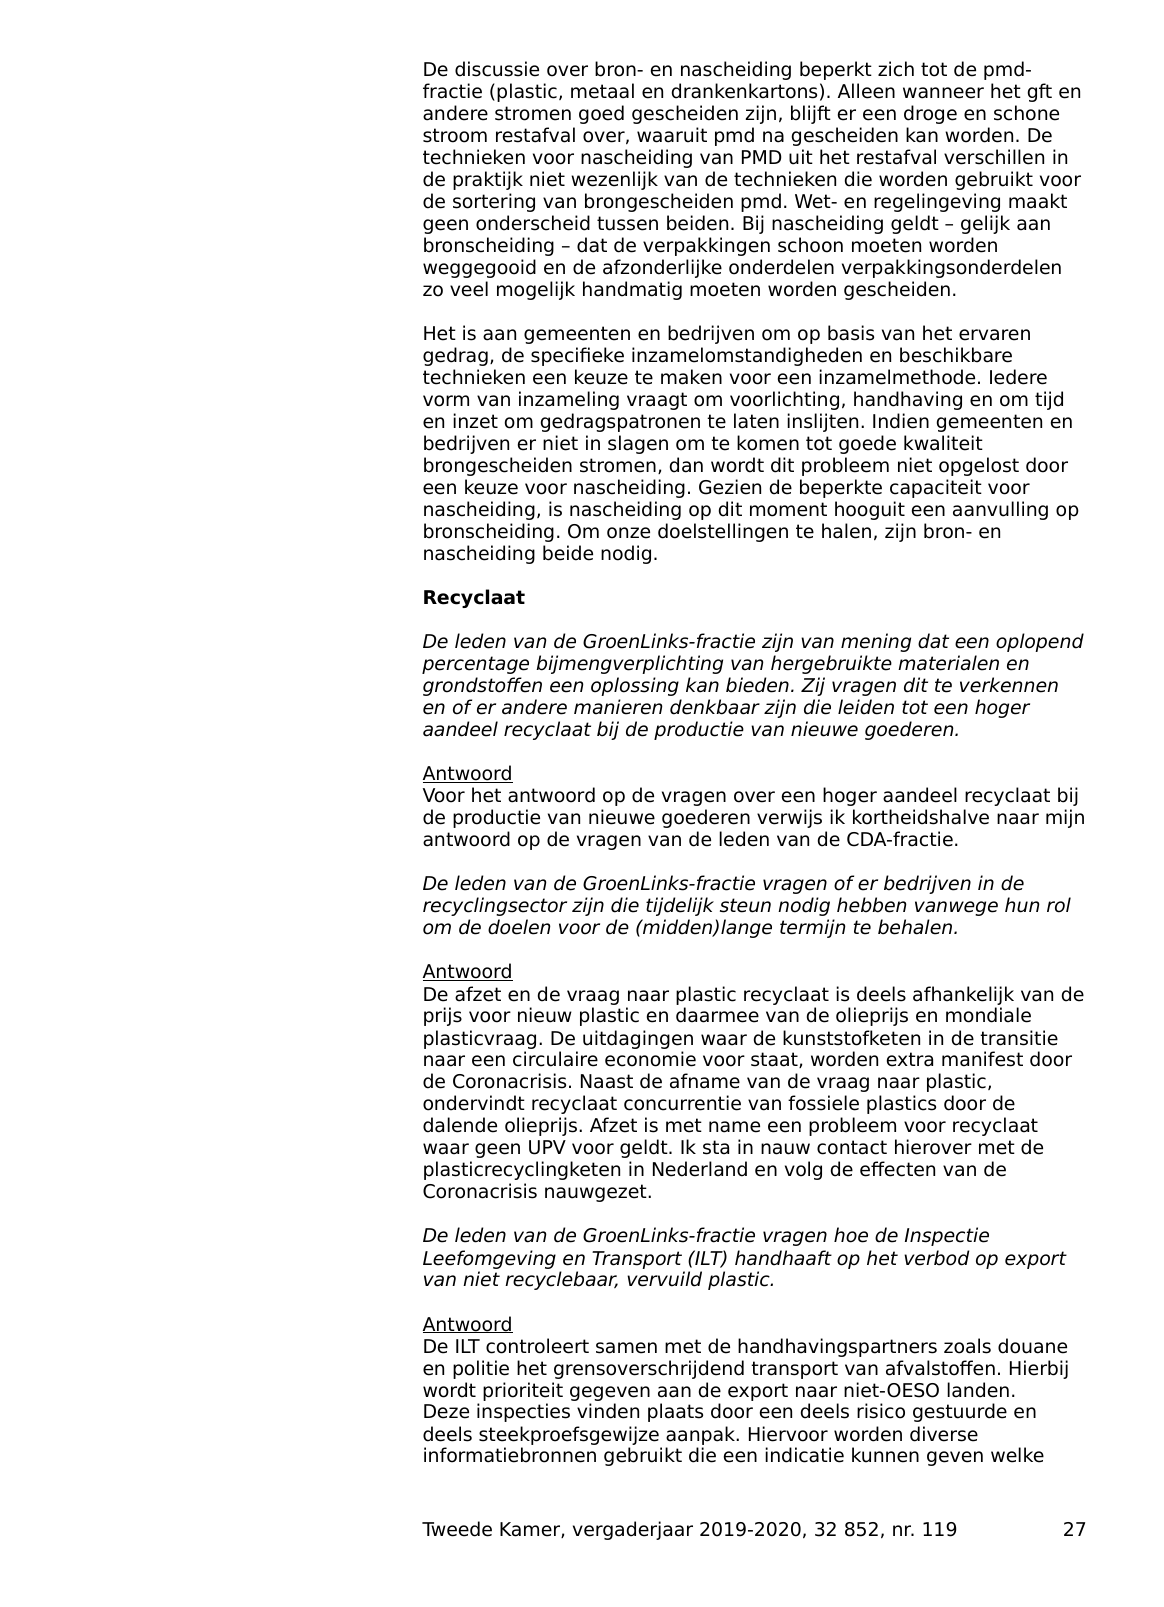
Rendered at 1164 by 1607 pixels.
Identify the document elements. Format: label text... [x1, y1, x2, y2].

text De leden van de GroenLinks-fractie vragen hoe de Inspectie Leefomgeving en Transport (ILT) handhaaft op het verbod op export van niet recyclebaar, vervuild plastic. [422, 1225, 1087, 1291]
text Antwoord [422, 763, 1087, 785]
subtitle Recyclaat [422, 587, 1087, 609]
text De leden van de GroenLinks-fractie zijn van mening dat een oplopend percentage bijmengverplichting van hergebruikte materialen en grondstoffen een oplossing kan bieden. Zij vragen dit te verkennen en of er andere manieren denkbaar zijn die leiden tot een hoger aandeel recyclaat bij de productie van nieuwe goederen. [422, 631, 1087, 741]
text De ILT controleert samen met de handhavingspartners zoals douane en politie het grensoverschrijdend transport van afvalstoffen. Hierbij wordt prioriteit gegeven aan de export naar niet-OESO landen. [422, 1336, 1087, 1401]
text Voor het antwoord op de vragen over een hoger aandeel recyclaat bij de productie van nieuwe goederen verwijs ik kortheidshalve naar mijn antwoord op de vragen van de leden van de CDA-fractie. [422, 785, 1087, 851]
text De afzet en de vraag naar plastic recyclaat is deels afhankelijk van de prijs voor nieuw plastic en daarmee van de olieprijs en mondiale plasticvraag. De uitdagingen waar de kunststofketen in de transitie naar een circulaire economie voor staat, worden extra manifest door de Coronacrisis. Naast de afname van de vraag naar plastic, ondervindt recyclaat concurrentie van fossiele plastics door de dalende olieprijs. Afzet is met name een probleem voor recyclaat waar geen UPV voor geldt. Ik sta in nauw contact hierover met de plasticrecyclingketen in Nederland en volg de effecten van de Coronacrisis nauwgezet. [422, 983, 1087, 1203]
text Antwoord [422, 961, 1087, 983]
text Deze inspecties vinden plaats door een deels risico gestuurde en deels steekproefsgewijze aanpak. Hiervoor worden diverse informatiebronnen gebruikt die een indicatie kunnen geven welke [422, 1401, 1087, 1467]
text De discussie over bron- en nascheiding beperkt zich tot de pmd-fractie (plastic, metaal en drankenkartons). Alleen wanneer het gft en andere stromen goed gescheiden zijn, blijft er een droge en schone stroom restafval over, waaruit pmd na gescheiden kan worden. De technieken voor nascheiding van PMD uit het restafval verschillen in de praktijk niet wezenlijk van de technieken die worden gebruikt voor de sortering van brongescheiden pmd. Wet- en regelingeving maakt geen onderscheid tussen beiden. Bij nascheiding geldt – gelijk aan bronscheiding – dat de verpakkingen schoon moeten worden weggegooid en de afzonderlijke onderdelen verpakkingsonderdelen zo veel mogelijk handmatig moeten worden gescheiden. [422, 59, 1087, 301]
text Het is aan gemeenten en bedrijven om op basis van het ervaren gedrag, de specifieke inzamelomstandigheden en beschikbare technieken een keuze te maken voor een inzamelmethode. Iedere vorm van inzameling vraagt om voorlichting, handhaving en om tijd en inzet om gedragspatronen te laten inslijten. Indien gemeenten en bedrijven er niet in slagen om te komen tot goede kwaliteit brongescheiden stromen, dan wordt dit probleem niet opgelost door een keuze voor nascheiding. Gezien de beperkte capaciteit voor nascheiding, is nascheiding op dit moment hooguit een aanvulling op bronscheiding. Om onze doelstellingen te halen, zijn bron- en nascheiding beide nodig. [422, 323, 1087, 565]
text De leden van de GroenLinks-fractie vragen of er bedrijven in de recyclingsector zijn die tijdelijk steun nodig hebben vanwege hun rol om de doelen voor de (midden)lange termijn te behalen. [422, 873, 1087, 939]
text Antwoord [422, 1313, 1087, 1336]
